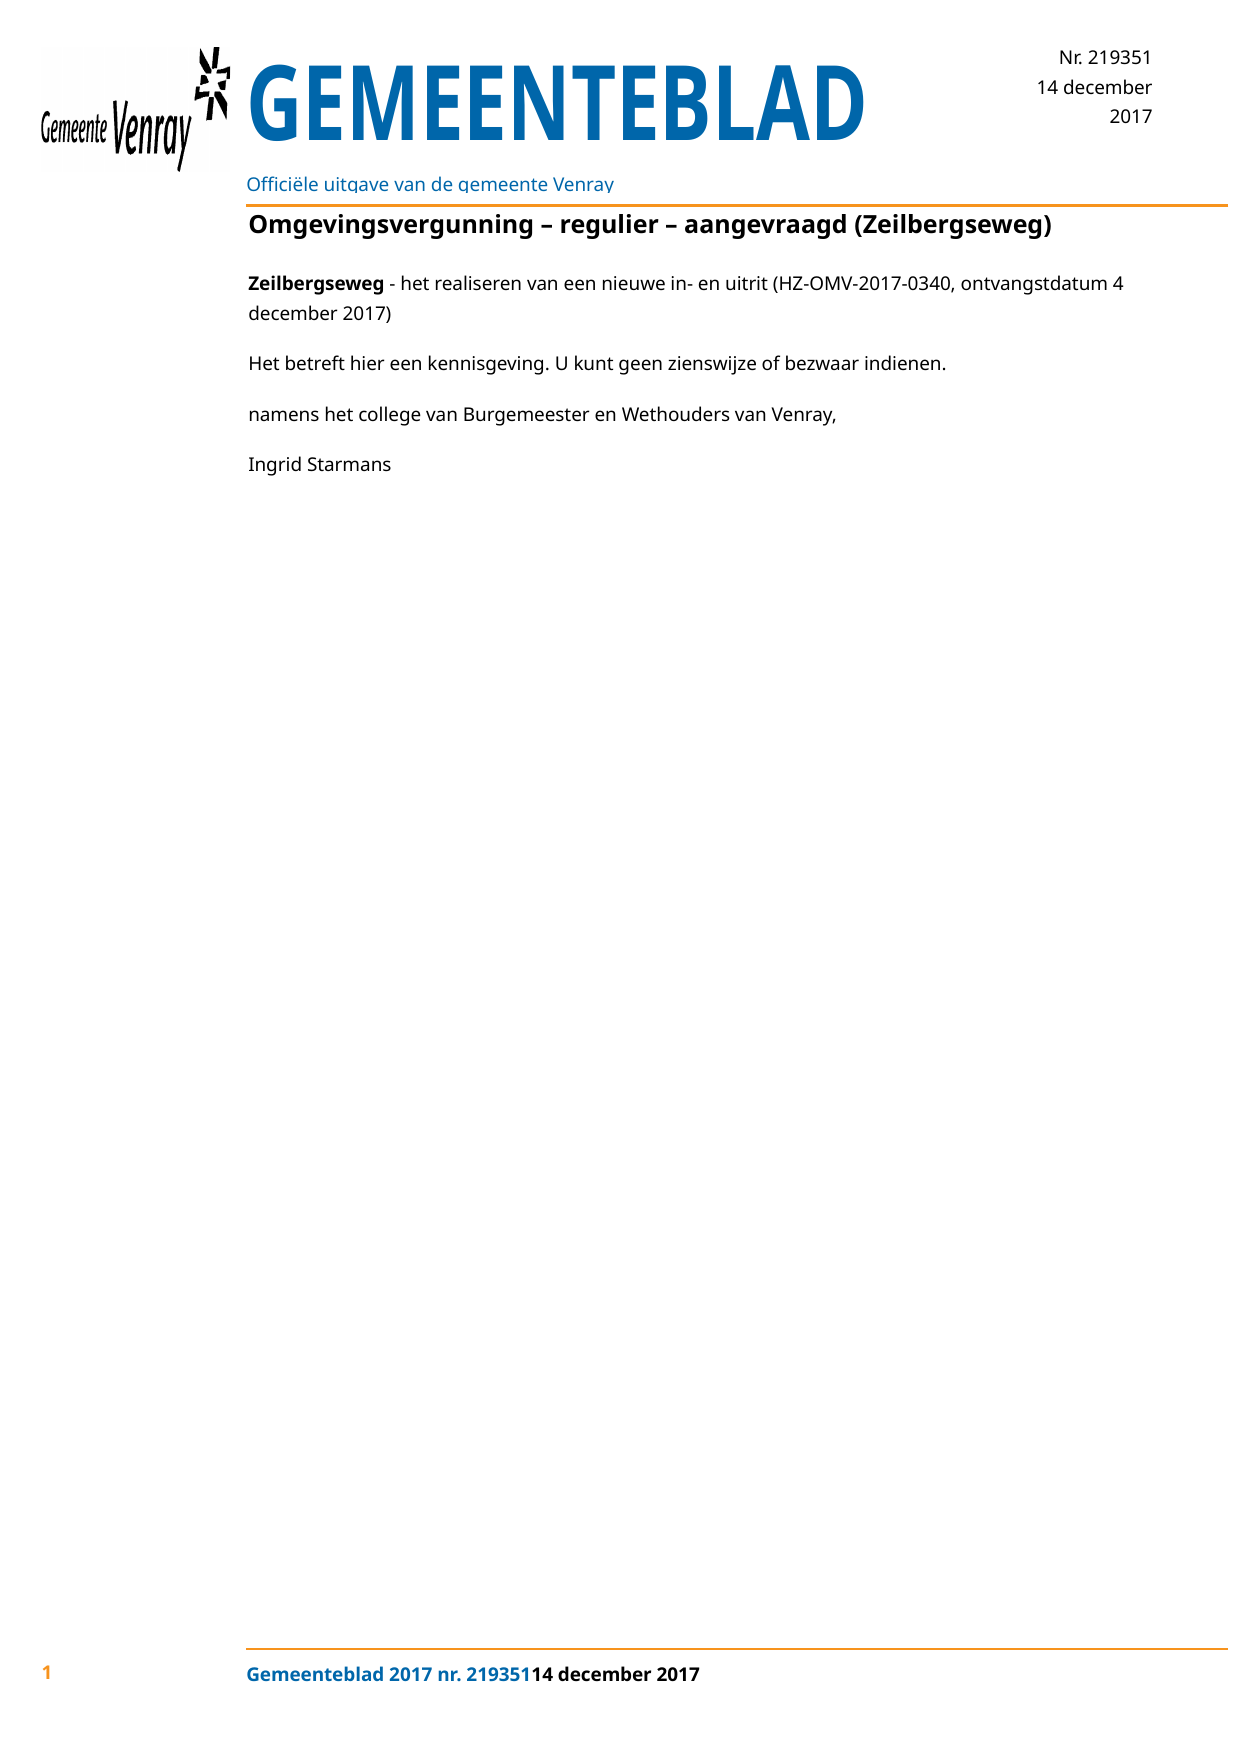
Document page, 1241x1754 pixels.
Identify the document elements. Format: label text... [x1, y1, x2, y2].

text namens het college van Burgemeester en Wethouders van Venray, [248, 401, 1152, 426]
text Zeilbergseweg - het realiseren van een nieuwe in- en uitrit (HZ-OMV-2017-0340, ontvangstdatum 4 december 2017) [248, 270, 1152, 326]
text Het betreft hier een kennisgeving. U kunt geen zienswijze of bezwaar indienen. [248, 350, 1152, 376]
text Omgevingsvergunning – regulier – aangevraagd (Zeilbergseweg) [248, 207, 1152, 241]
picture [41, 47, 231, 172]
text Ingrid Starmans [248, 451, 1152, 477]
